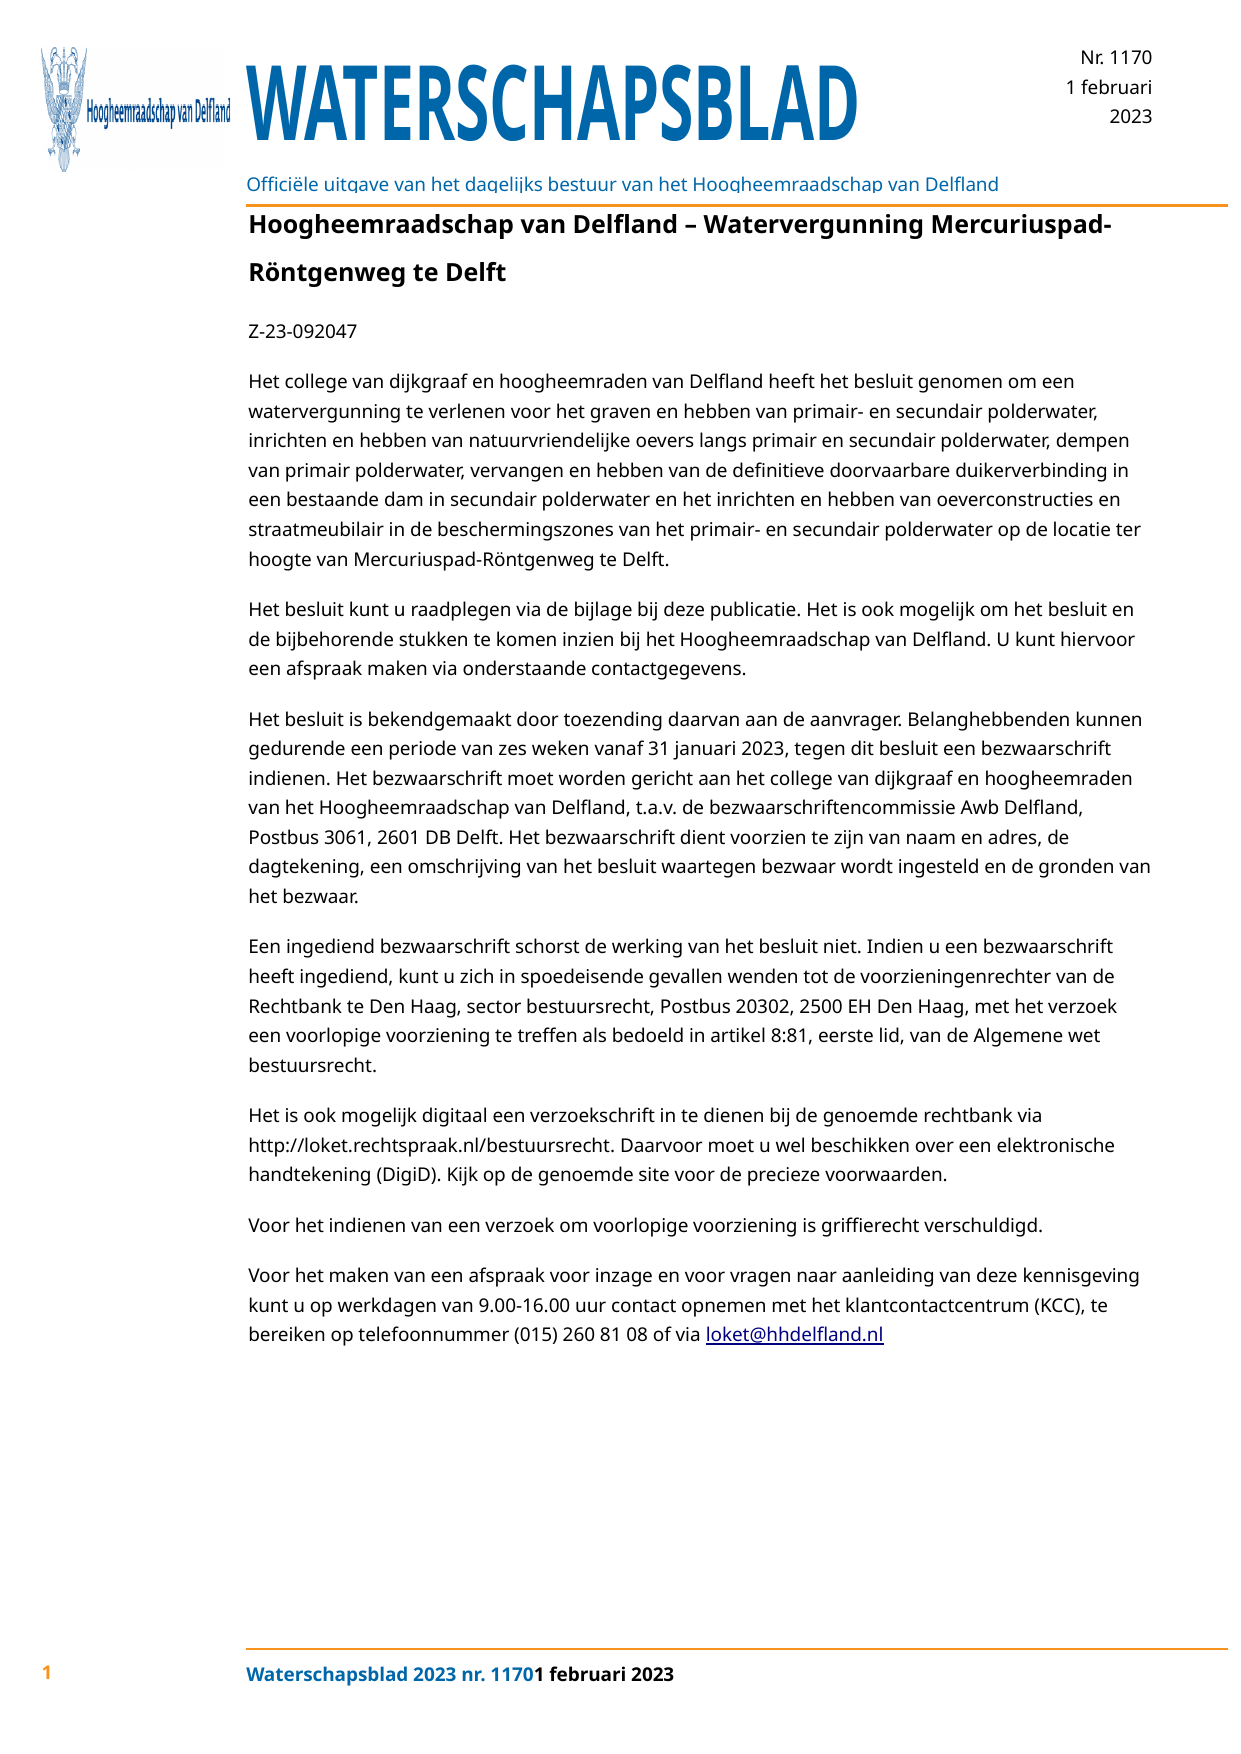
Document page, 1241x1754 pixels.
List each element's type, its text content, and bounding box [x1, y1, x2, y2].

text Hoogheemraadschap van Delfland – Watervergunning Mercuriuspad-Röntgenweg te Delft [248, 207, 1152, 288]
text Het is ook mogelijk digitaal een verzoekschrift in te dienen bij de genoemde rechtbank via http://loket.rechtspraak.nl/bestuursrecht. Daarvoor moet u wel beschikken over een elektronische handtekening (DigiD). Kijk op de genoemde site voor de precieze voorwaarden. [248, 1102, 1152, 1187]
text Een ingediend bezwaarschrift schorst de werking van het besluit niet. Indien u een bezwaarschrift heeft ingediend, kunt u zich in spoedeisende gevallen wenden tot de voorzieningenrechter van de Rechtbank te Den Haag, sector bestuursrecht, Postbus 20302, 2500 EH Den Haag, met het verzoek een voorlopige voorziening te treffen als bedoeld in artikel 8:81, eerste lid, van de Algemene wet bestuursrecht. [248, 934, 1152, 1078]
text Voor het indienen van een verzoek om voorlopige voorziening is griffierecht verschuldigd. [248, 1212, 1152, 1238]
text Het besluit is bekendgemaakt door toezending daarvan aan de aanvrager. Belanghebbenden kunnen gedurende een periode van zes weken vanaf 31 januari 2023, tegen dit besluit een bezwaarschrift indienen. Het bezwaarschrift moet worden gericht aan het college van dijkgraaf en hoogheemraden van het Hoogheemraadschap van Delfland, t.a.v. de bezwaarschriftencommissie Awb Delfland, Postbus 3061, 2601 DB Delft. Het bezwaarschrift dient voorzien te zijn van naam en adres, de dagtekening, een omschrijving van het besluit waartegen bezwaar wordt ingesteld en de gronden van het bezwaar. [248, 706, 1152, 909]
text Het besluit kunt u raadplegen via de bijlage bij deze publicatie. Het is ook mogelijk om het besluit en de bijbehorende stukken te komen inzien bij het Hoogheemraadschap van Delfland. U kunt hiervoor een afspraak maken via onderstaande contactgegevens. [248, 596, 1152, 681]
text Voor het maken van een afspraak voor inzage en voor vragen naar aanleiding van deze kennisgeving kunt u op werkdagen van 9.00-16.00 uur contact opnemen met het klantcontactcentrum (KCC), te bereiken op telefoonnummer (015) 260 81 08 of via loket@hhdelfland.nl [248, 1262, 1152, 1347]
text Het college van dijkgraaf en hoogheemraden van Delfland heeft het besluit genomen om een watervergunning te verlenen voor het graven en hebben van primair- en secundair polderwater, inrichten en hebben van natuurvriendelijke oevers langs primair en secundair polderwater, dempen van primair polderwater, vervangen en hebben van de definitieve doorvaarbare duikerverbinding in een bestaande dam in secundair polderwater en het inrichten en hebben van oeverconstructies en straatmeubilair in de beschermingszones van het primair- en secundair polderwater op de locatie ter hoogte van Mercuriuspad-Röntgenweg te Delft. [248, 368, 1152, 572]
text Z-23-092047 [248, 318, 1152, 344]
picture [41, 47, 231, 172]
